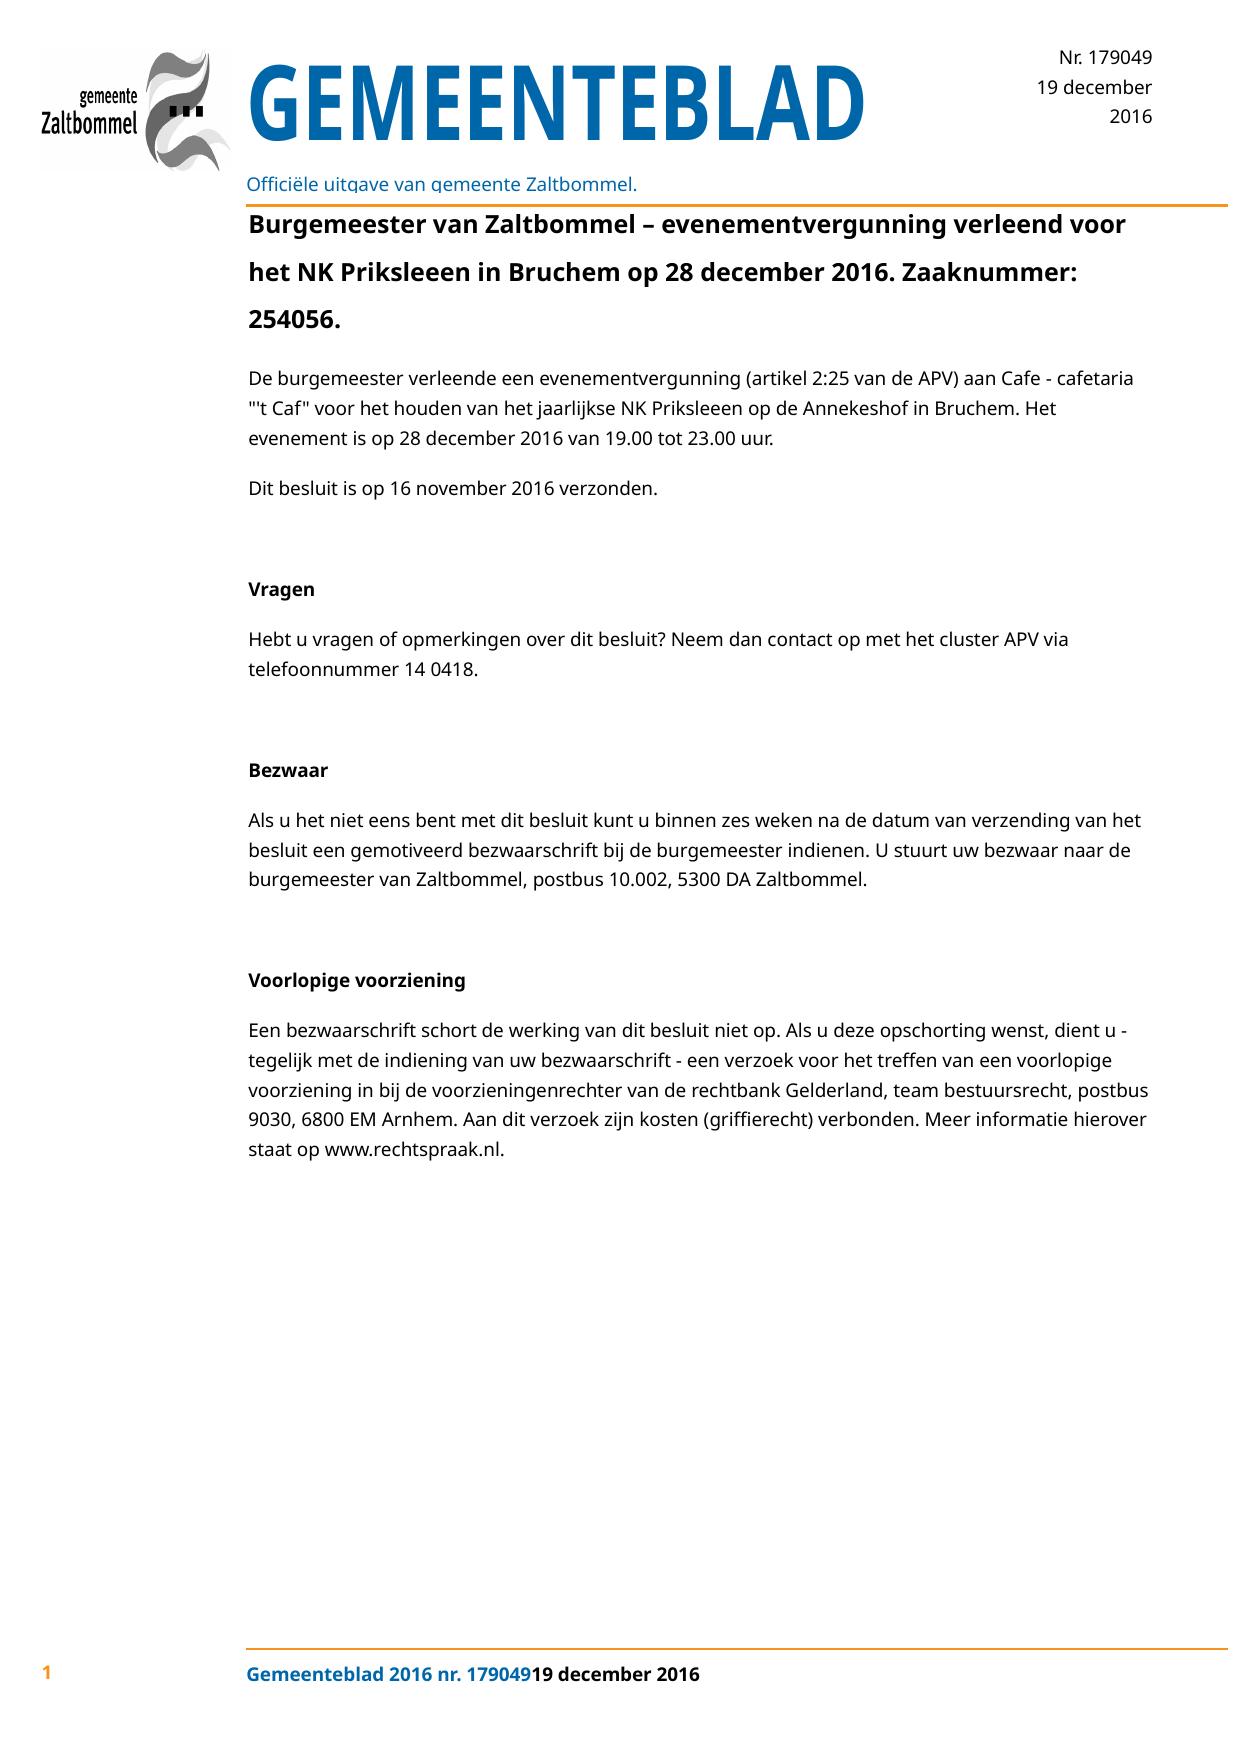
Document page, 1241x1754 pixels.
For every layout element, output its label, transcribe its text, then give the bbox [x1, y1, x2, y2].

text Burgemeester van Zaltbommel – evenementvergunning verleend voor het NK Priksleeen in Bruchem op 28 december 2016. Zaaknummer: 254056. [248, 207, 1152, 336]
text Bezwaar [248, 757, 1152, 782]
text Voorlopige voorziening [248, 967, 1152, 993]
text Vragen [248, 576, 1152, 602]
text Dit besluit is op 16 november 2016 verzonden. [248, 475, 1152, 501]
text Als u het niet eens bent met dit besluit kunt u binnen zes weken na de datum van verzending van het besluit een gemotiveerd bezwaarschrift bij de burgemeester indienen. U stuurt uw bezwaar naar de burgemeester van Zaltbommel, postbus 10.002, 5300 DA Zaltbommel. [248, 807, 1152, 892]
text Een bezwaarschrift schort de werking van dit besluit niet op. Als u deze opschorting wenst, dient u - tegelijk met de indiening van uw bezwaarschrift - een verzoek voor het treffen van een voorlopige voorziening in bij de voorzieningenrechter van de rechtbank Gelderland, team bestuursrecht, postbus 9030, 6800 EM Arnhem. Aan dit verzoek zijn kosten (griffierecht) verbonden. Meer informatie hierover staat op www.rechtspraak.nl. [248, 1018, 1152, 1162]
text Hebt u vragen of opmerkingen over dit besluit? Neem dan contact op met het cluster APV via telefoonnummer 14 0418. [248, 626, 1152, 682]
picture [41, 47, 231, 172]
text De burgemeester verleende een evenementvergunning (artikel 2:25 van de APV) aan Cafe - cafetaria "'t Caf" voor het houden van het jaarlijkse NK Priksleeen op de Annekeshof in Bruchem. Het evenement is op 28 december 2016 van 19.00 tot 23.00 uur. [248, 366, 1152, 450]
